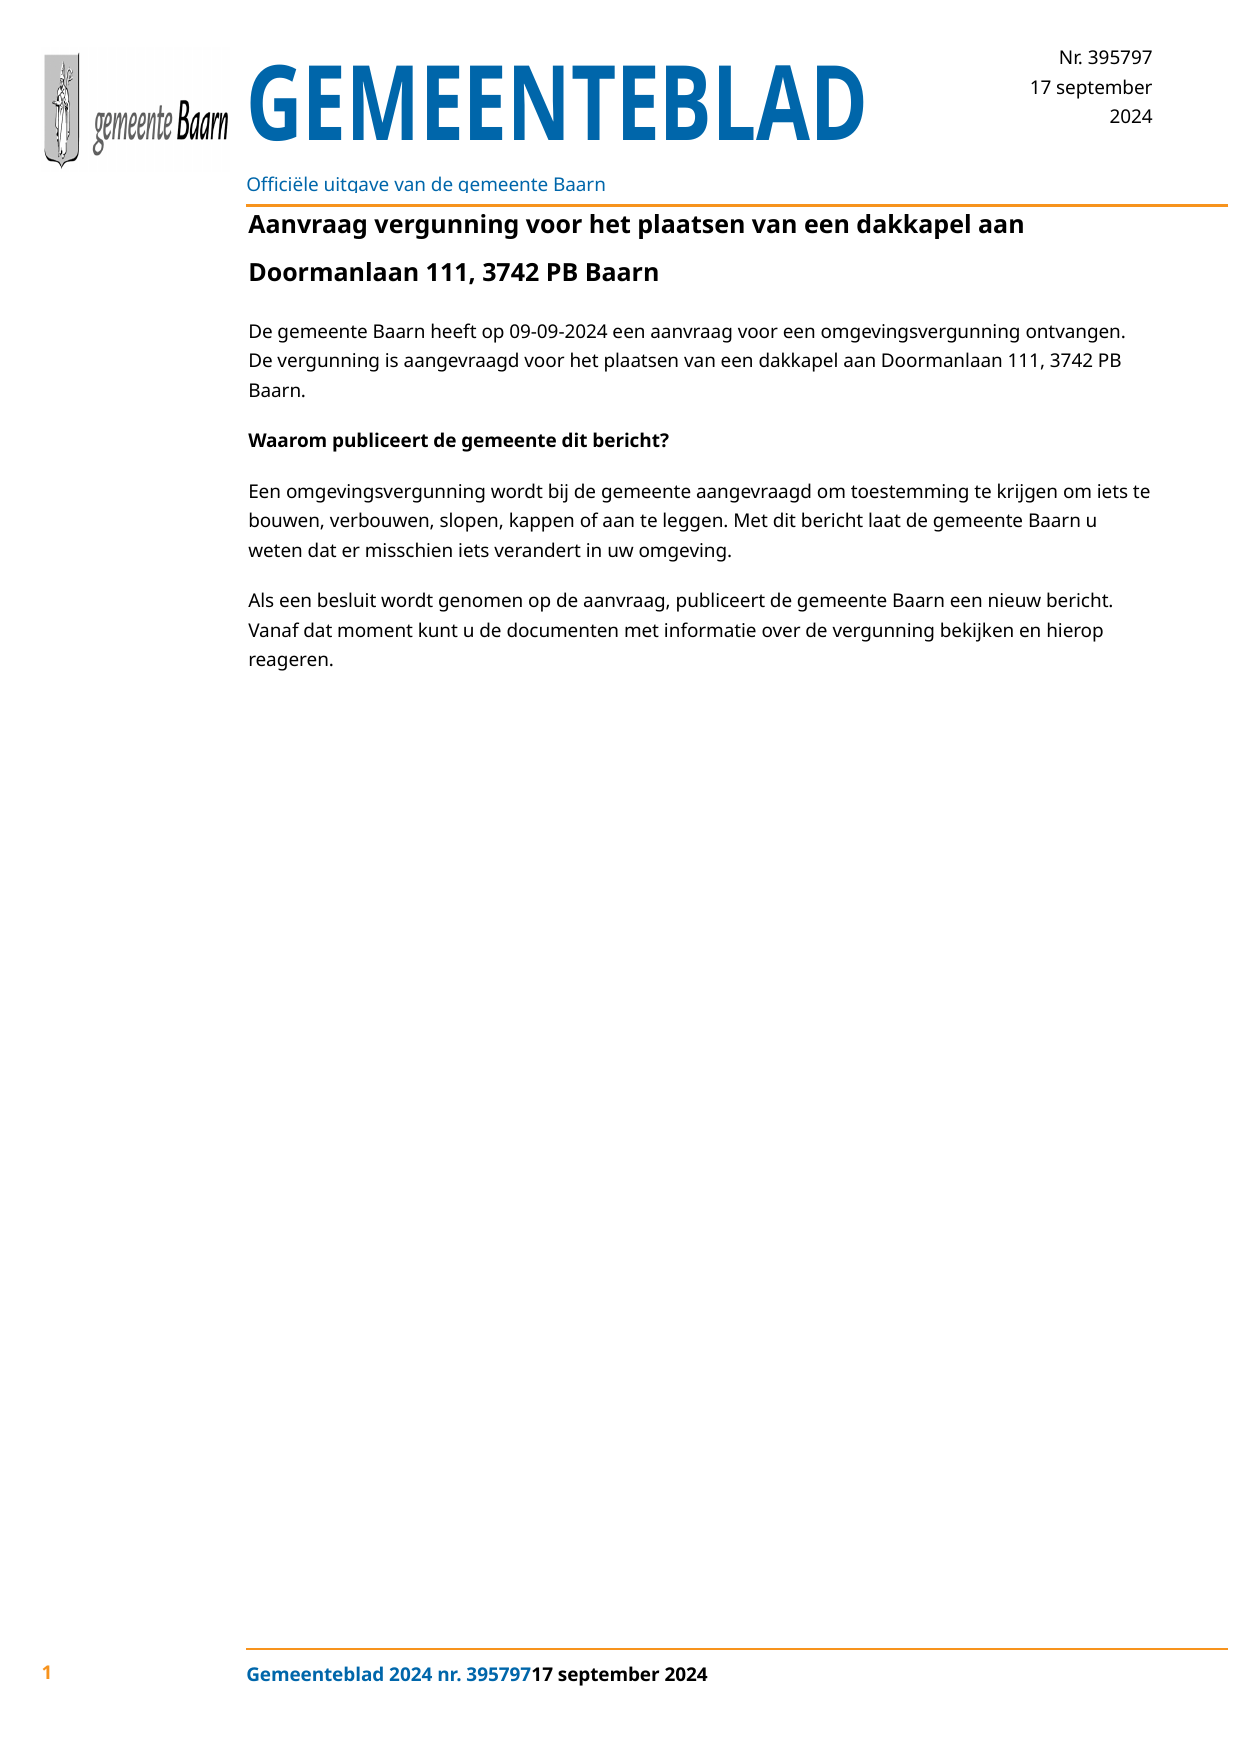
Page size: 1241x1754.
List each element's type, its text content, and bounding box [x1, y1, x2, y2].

picture [41, 47, 231, 172]
text Waarom publiceert de gemeente dit bericht? [248, 427, 1152, 453]
text Als een besluit wordt genomen op de aanvraag, publiceert de gemeente Baarn een nieuw bericht. Vanaf dat moment kunt u de documenten met informatie over de vergunning bekijken en hierop reageren. [248, 587, 1152, 672]
text De gemeente Baarn heeft op 09-09-2024 een aanvraag voor een omgevingsvergunning ontvangen. De vergunning is aangevraagd voor het plaatsen van een dakkapel aan Doormanlaan 111, 3742 PB Baarn. [248, 318, 1152, 403]
text Een omgevingsvergunning wordt bij de gemeente aangevraagd om toestemming te krijgen om iets te bouwen, verbouwen, slopen, kappen of aan te leggen. Met dit bericht laat de gemeente Baarn u weten dat er misschien iets verandert in uw omgeving. [248, 478, 1152, 563]
text Aanvraag vergunning voor het plaatsen van een dakkapel aan Doormanlaan 111, 3742 PB Baarn [248, 207, 1152, 288]
